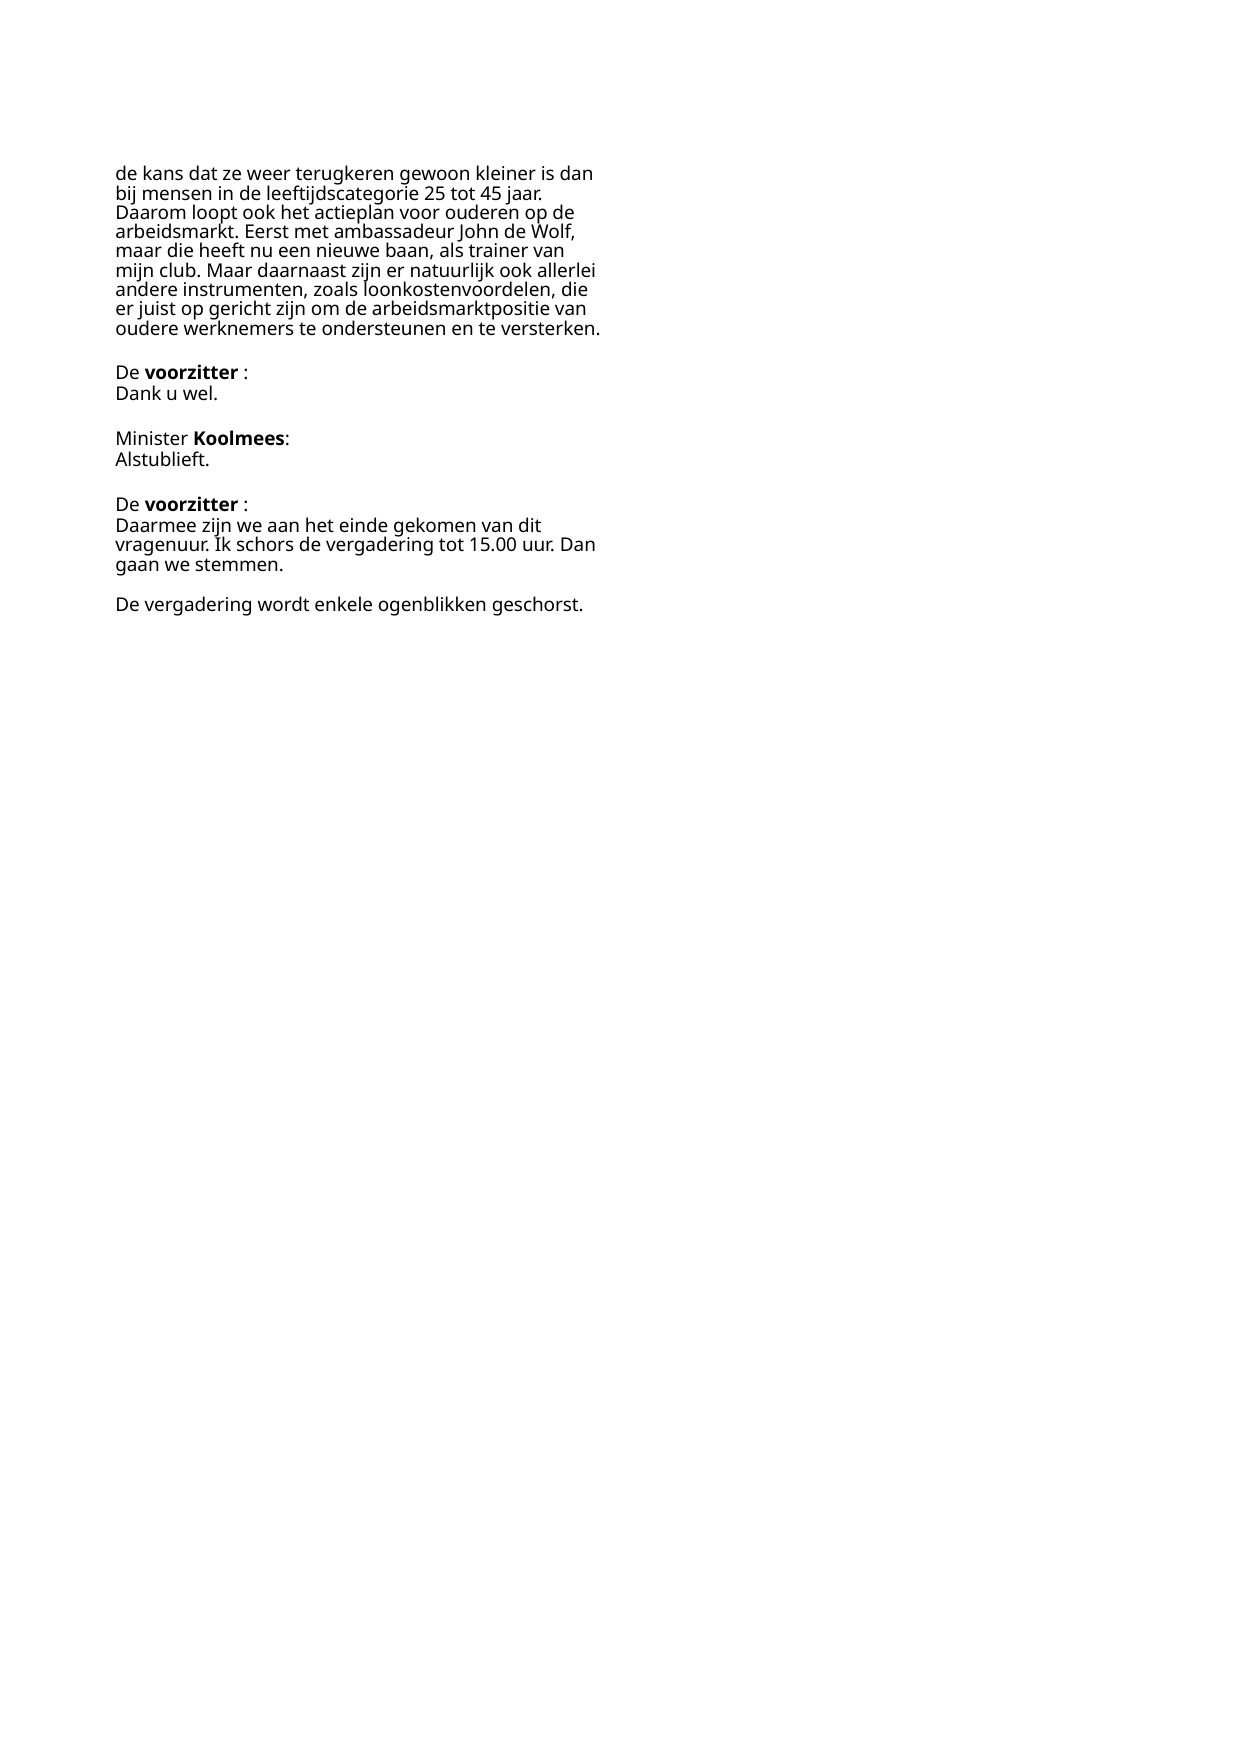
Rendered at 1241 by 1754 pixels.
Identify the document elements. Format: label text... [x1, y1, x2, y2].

text Dank u wel. [115, 385, 605, 404]
text De vergadering wordt enkele ogenblikken geschorst. [115, 596, 605, 615]
text Minister Koolmees: [115, 425, 605, 451]
text De voorzitter : [115, 359, 605, 385]
text de kans dat ze weer terugkeren gewoon kleiner is dan bij mensen in de leeftijdscategorie 25 tot 45 jaar. Daarom loopt ook het actieplan voor ouderen op de arbeidsmarkt. Eerst met ambassadeur John de Wolf, maar die heeft nu een nieuwe baan, als trainer van mijn club. Maar daarnaast zijn er natuurlijk ook allerlei andere instrumenten, zoals loonkostenvoordelen, die er juist op gericht zijn om de arbeidsmarktpositie van oudere werknemers te ondersteunen en te versterken. [115, 165, 605, 339]
text Daarmee zijn we aan het einde gekomen van dit vragenuur. Ik schors de vergadering tot 15.00 uur. Dan gaan we stemmen. [115, 517, 605, 575]
text De voorzitter : [115, 491, 605, 517]
text Alstublieft. [115, 451, 605, 470]
